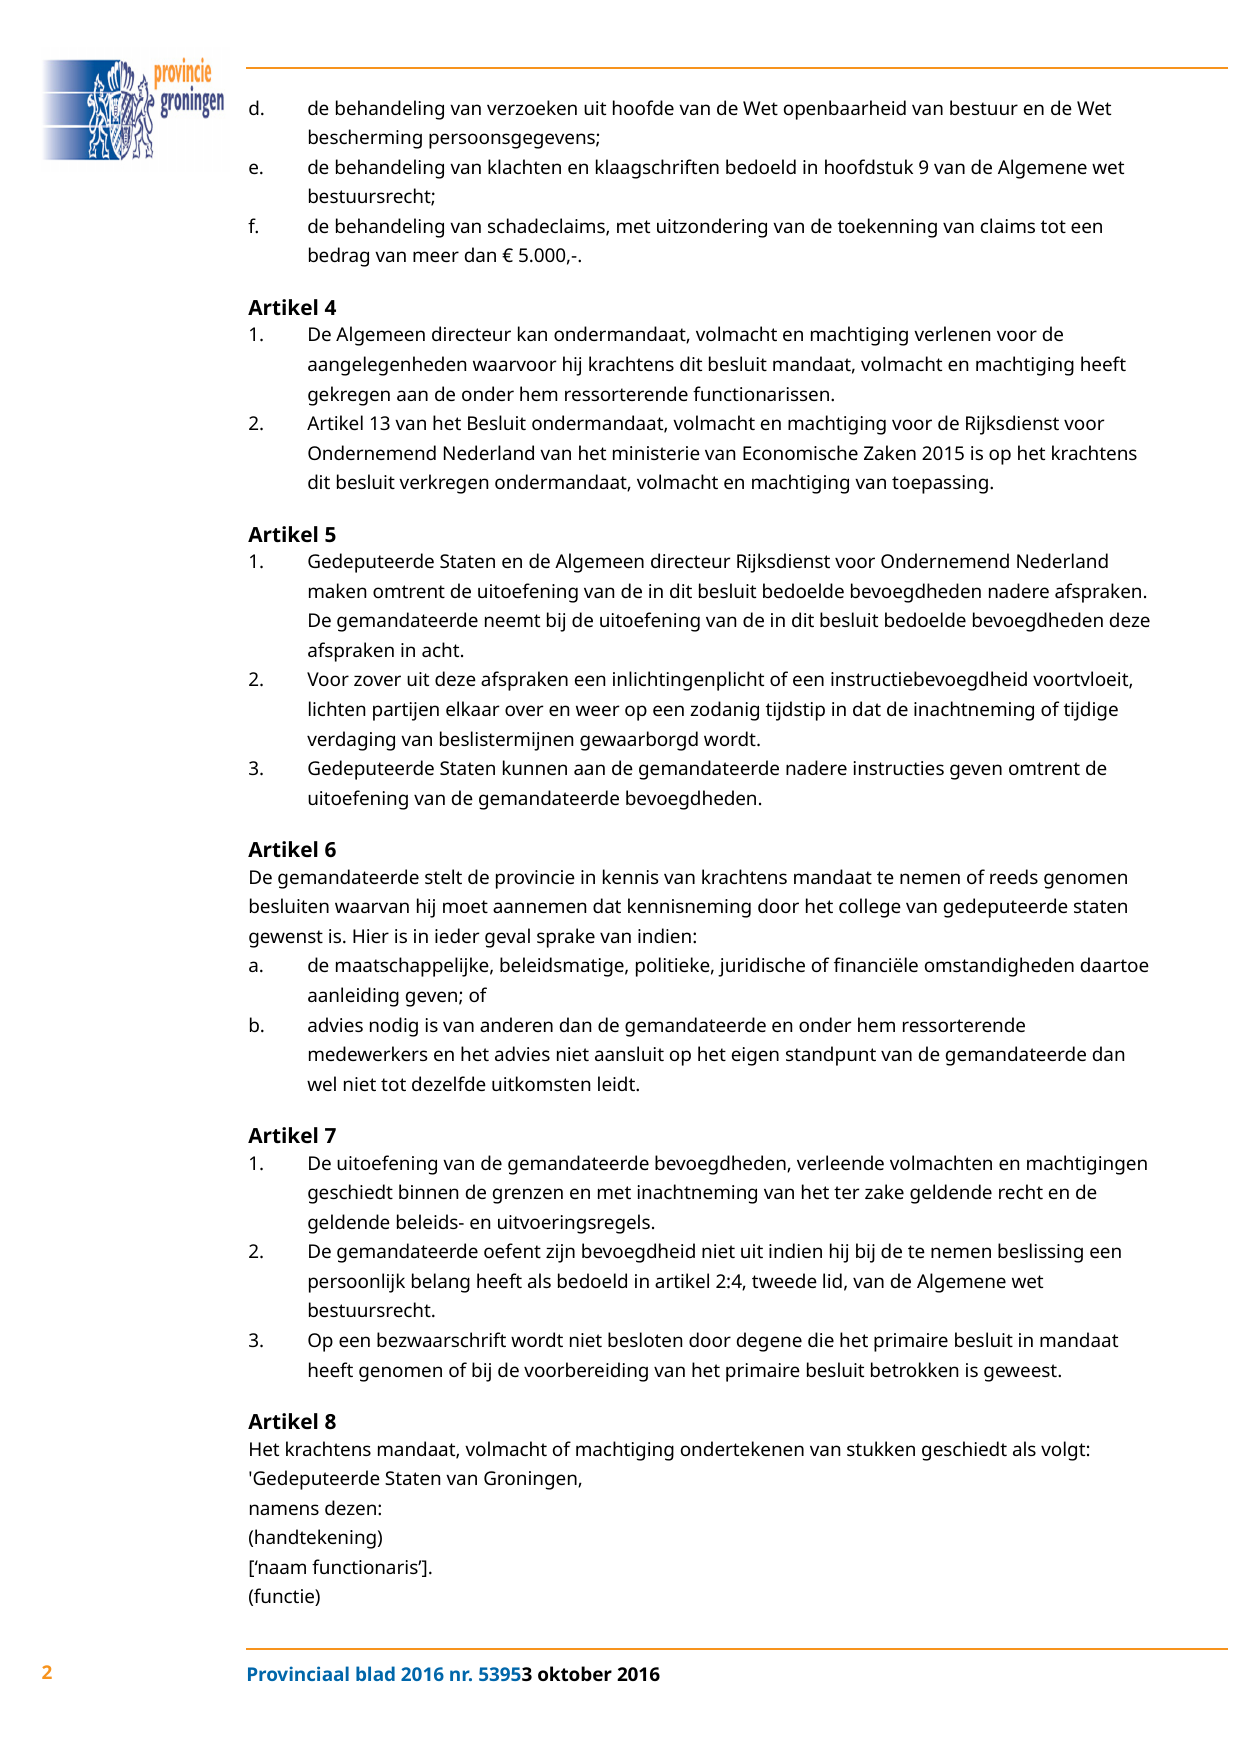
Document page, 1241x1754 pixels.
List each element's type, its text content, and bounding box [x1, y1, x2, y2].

list de behandeling van schadeclaims, met uitzondering van de toekenning van claims tot een bedrag van meer dan € 5.000,-. [248, 213, 1152, 268]
text Artikel 8 [248, 1407, 1152, 1436]
list Artikel 13 van het Besluit ondermandaat, volmacht en machtiging voor de Rijksdienst voor Ondernemend Nederland van het ministerie van Economische Zaken 2015 is op het krachtens dit besluit verkregen ondermandaat, volmacht en machtiging van toepassing. [248, 410, 1152, 495]
text Artikel 5 [248, 520, 1152, 548]
list De gemandateerde oefent zijn bevoegdheid niet uit indien hij bij de te nemen beslissing een persoonlijk belang heeft als bedoeld in artikel 2:4, tweede lid, van de Algemene wet bestuursrecht. [248, 1238, 1152, 1323]
text Het krachtens mandaat, volmacht of machtiging ondertekenen van stukken geschiedt als volgt: [248, 1436, 1152, 1461]
text Artikel 7 [248, 1121, 1152, 1150]
text (functie) [248, 1584, 1152, 1609]
text (handtekening) [248, 1524, 1152, 1550]
list Voor zover uit deze afspraken een inlichtingenplicht of een instructiebevoegdheid voortvloeit, lichten partijen elkaar over en weer op een zodanig tijdstip in dat de inachtneming of tijdige verdaging van beslistermijnen gewaarborgd wordt. [248, 667, 1152, 752]
text De gemandateerde stelt de provincie in kennis van krachtens mandaat te nemen of reeds genomen besluiten waarvan hij moet aannemen dat kennisneming door het college van gedeputeerde staten gewenst is. Hier is in ieder geval sprake van indien: [248, 864, 1152, 949]
text namens dezen: [248, 1495, 1152, 1521]
text Artikel 6 [248, 835, 1152, 864]
list de behandeling van klachten en klaagschriften bedoeld in hoofdstuk 9 van de Algemene wet bestuursrecht; [248, 154, 1152, 209]
list Gedeputeerde Staten en de Algemeen directeur Rijksdienst voor Ondernemend Nederland maken omtrent de uitoefening van de in dit besluit bedoelde bevoegdheden nadere afspraken. De gemandateerde neemt bij de uitoefening van de in dit besluit bedoelde bevoegdheden deze afspraken in acht. [248, 548, 1152, 663]
list de behandeling van verzoeken uit hoofde van de Wet openbaarheid van bestuur en de Wet bescherming persoonsgegevens; [248, 95, 1152, 150]
text Artikel 4 [248, 293, 1152, 322]
list de maatschappelijke, beleidsmatige, politieke, juridische of financiële omstandigheden daartoe aanleiding geven; of [248, 953, 1152, 1008]
list De uitoefening van de gemandateerde bevoegdheden, verleende volmachten en machtigingen geschiedt binnen de grenzen en met inachtneming van het ter zake geldende recht en de geldende beleids- en uitvoeringsregels. [248, 1150, 1152, 1235]
list Gedeputeerde Staten kunnen aan de gemandateerde nadere instructies geven omtrent de uitoefening van de gemandateerde bevoegdheden. [248, 755, 1152, 811]
picture [41, 47, 231, 172]
list Op een bezwaarschrift wordt niet besloten door degene die het primaire besluit in mandaat heeft genomen of bij de voorbereiding van het primaire besluit betrokken is geweest. [248, 1327, 1152, 1383]
list advies nodig is van anderen dan de gemandateerde en onder hem ressorterende medewerkers en het advies niet aansluit op het eigen standpunt van de gemandateerde dan wel niet tot dezelfde uitkomsten leidt. [248, 1012, 1152, 1097]
text 'Gedeputeerde Staten van Groningen, [248, 1465, 1152, 1491]
text [‘naam functionaris’]. [248, 1554, 1152, 1580]
list De Algemeen directeur kan ondermandaat, volmacht en machtiging verlenen voor de aangelegenheden waarvoor hij krachtens dit besluit mandaat, volmacht en machtiging heeft gekregen aan de onder hem ressorterende functionarissen. [248, 322, 1152, 406]
